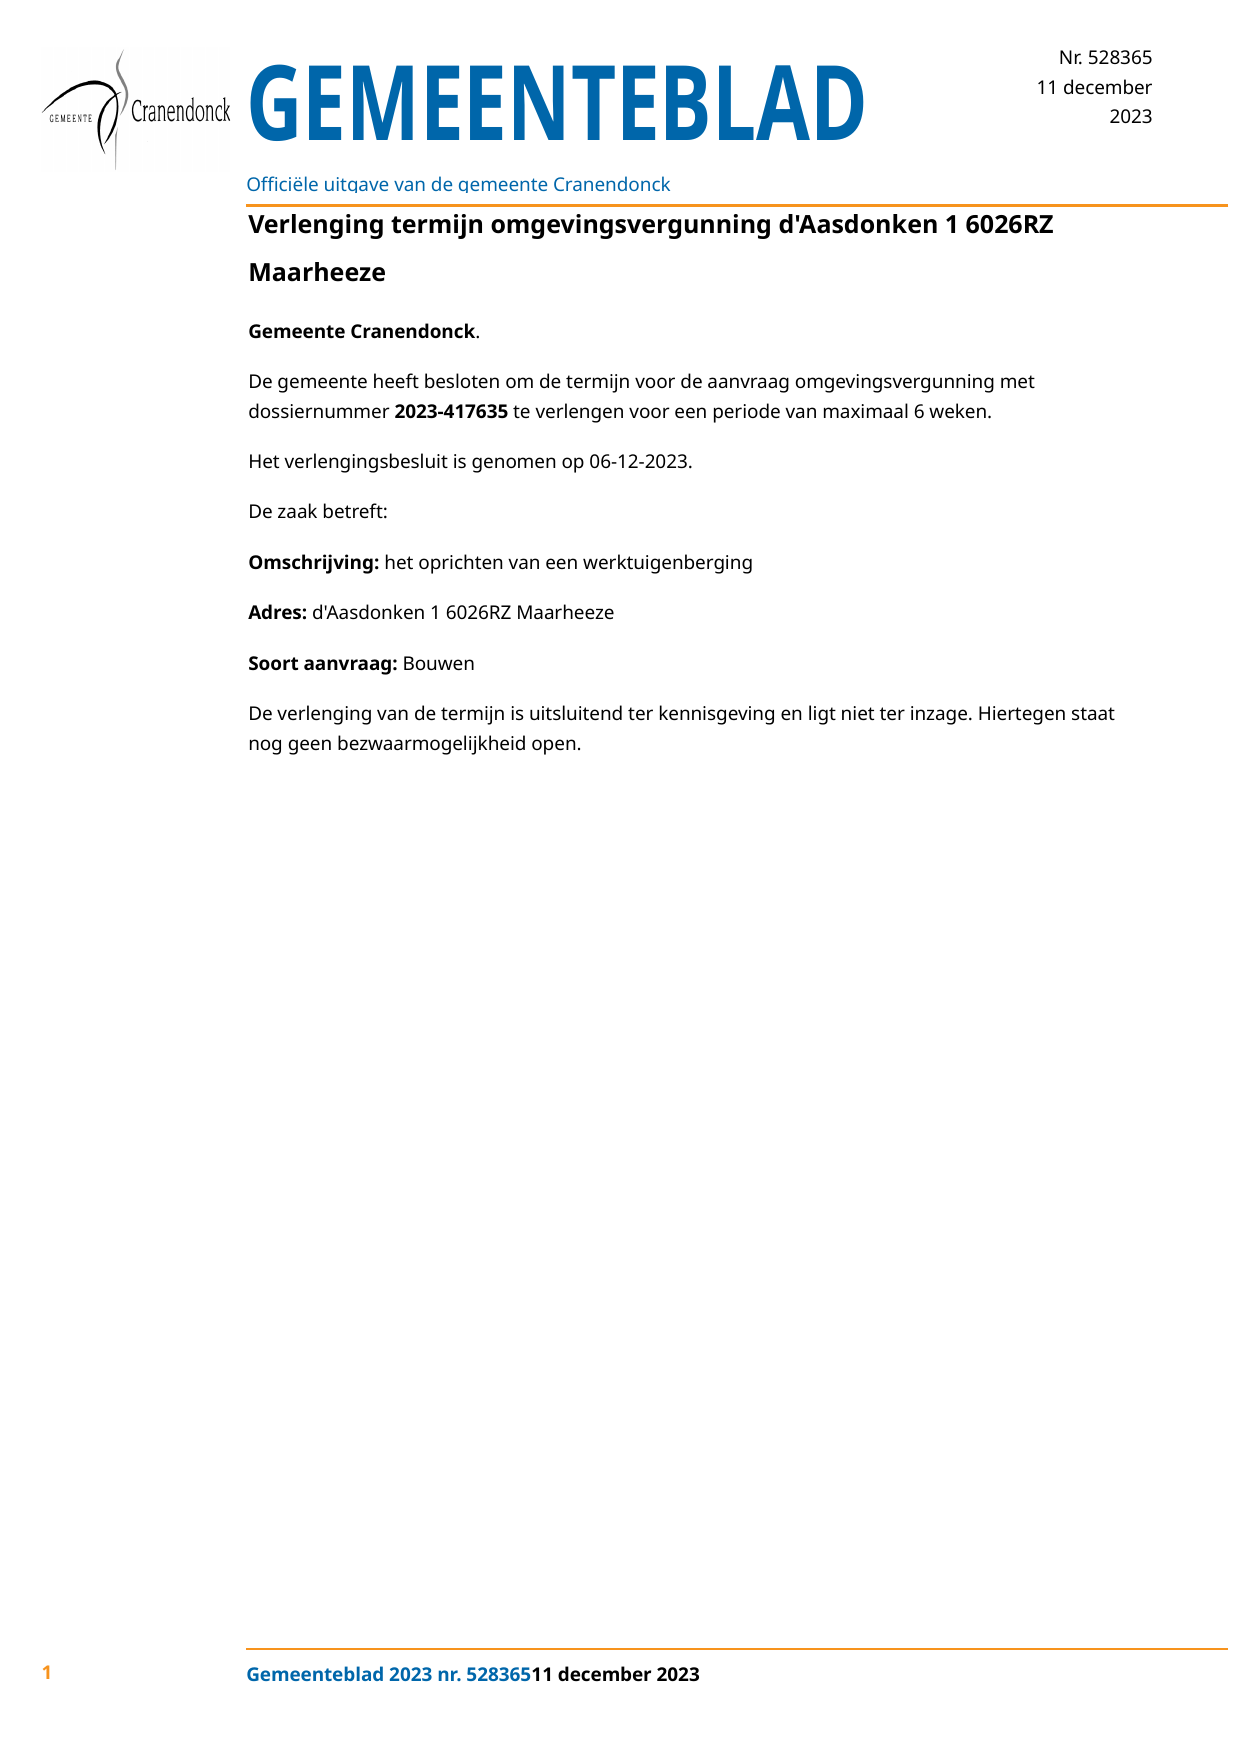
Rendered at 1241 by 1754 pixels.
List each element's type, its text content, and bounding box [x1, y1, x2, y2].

text Omschrijving: het oprichten van een werktuigenberging [248, 549, 1152, 575]
text Het verlengingsbesluit is genomen op 06-12-2023. [248, 448, 1152, 474]
text De zaak betreft: [248, 499, 1152, 524]
text Soort aanvraag: Bouwen [248, 650, 1152, 676]
text Verlenging termijn omgevingsvergunning d'Aasdonken 1 6026RZ Maarheeze [248, 207, 1152, 288]
text Gemeente Cranendonck. [248, 318, 1152, 344]
text Adres: d'Aasdonken 1 6026RZ Maarheeze [248, 599, 1152, 625]
text De gemeente heeft besloten om de termijn voor de aanvraag omgevingsvergunning met dossiernummer 2023-417635 te verlengen voor een periode van maximaal 6 weken. [248, 368, 1152, 424]
picture [41, 47, 231, 172]
text De verlenging van de termijn is uitsluitend ter kennisgeving en ligt niet ter inzage. Hiertegen staat nog geen bezwaarmogelijkheid open. [248, 700, 1152, 756]
